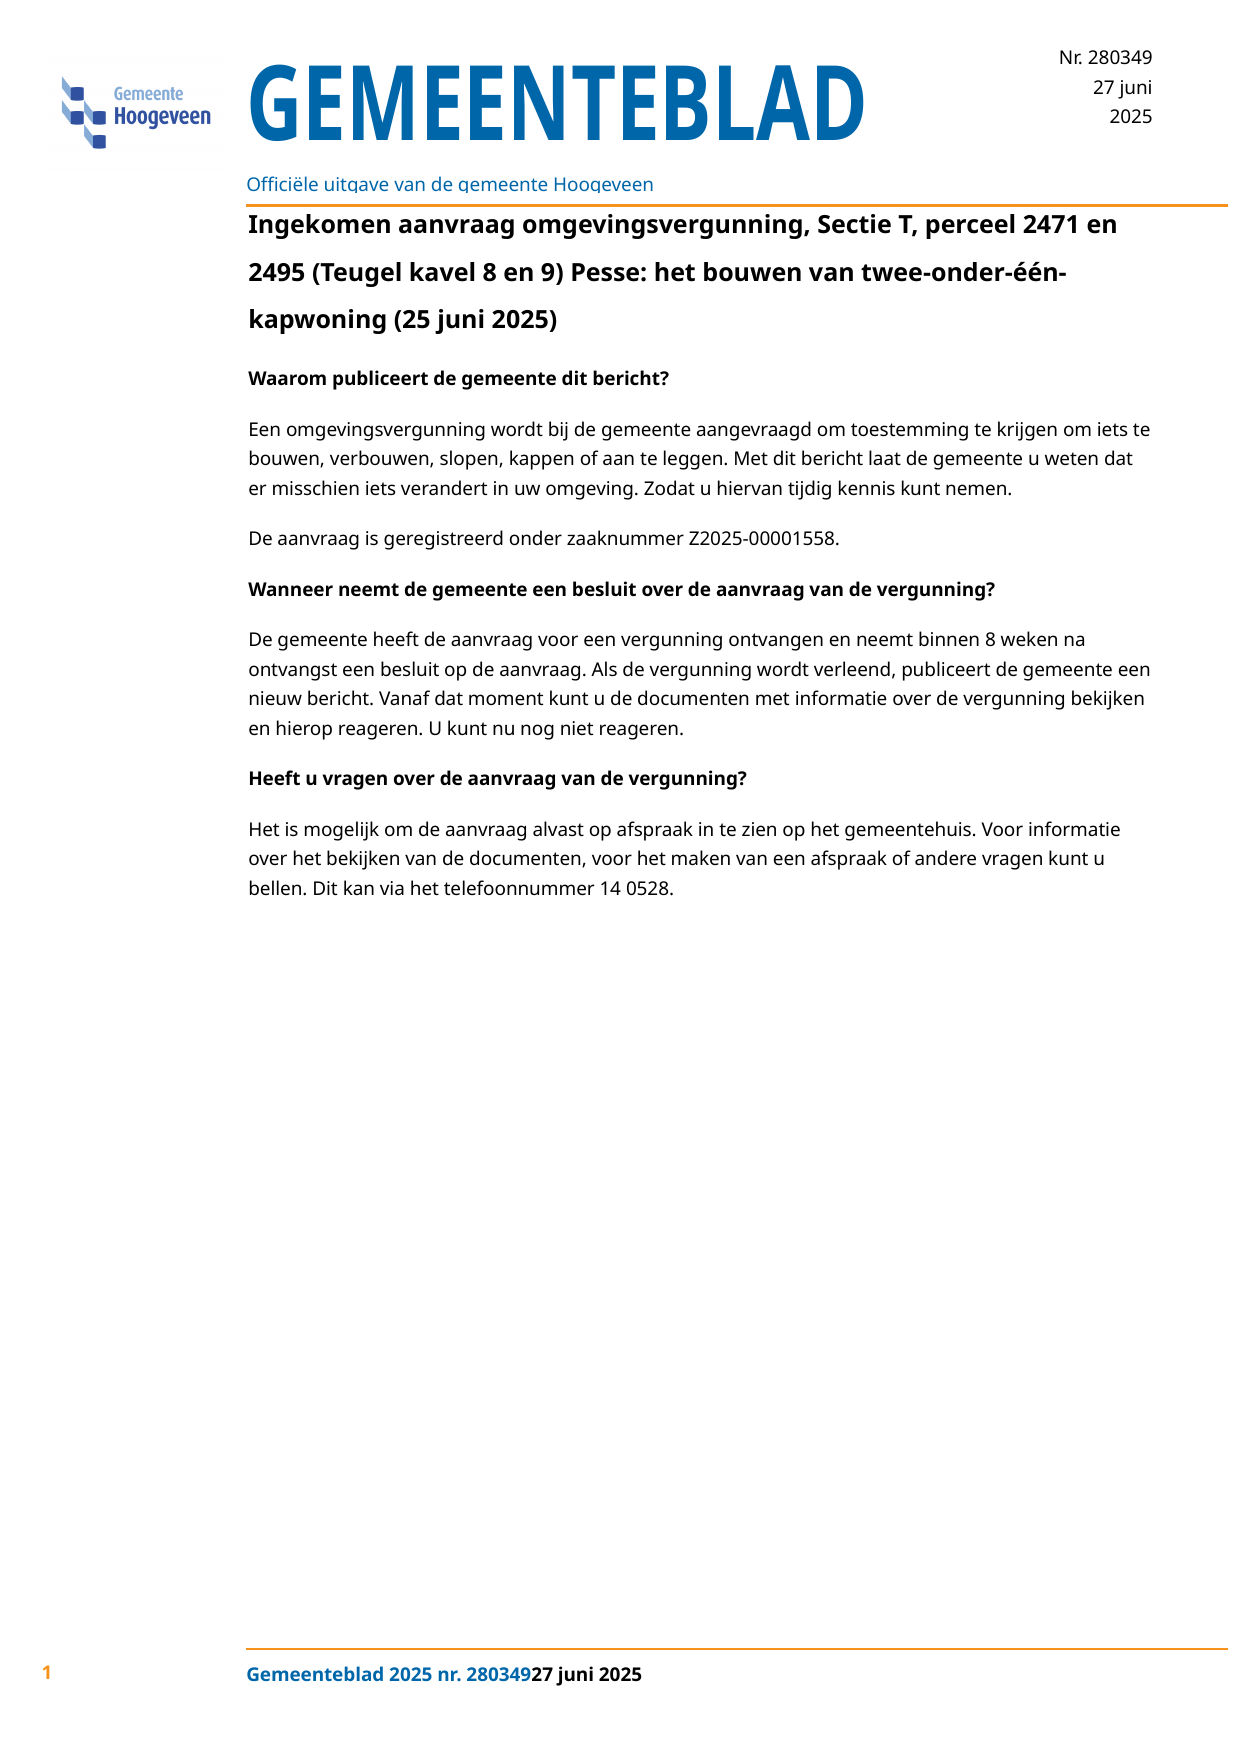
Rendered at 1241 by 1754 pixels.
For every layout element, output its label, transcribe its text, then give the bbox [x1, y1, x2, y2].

picture [41, 47, 231, 172]
text Het is mogelijk om de aanvraag alvast op afspraak in te zien op het gemeentehuis. Voor informatie over het bekijken van de documenten, voor het maken van een afspraak of andere vragen kunt u bellen. Dit kan via het telefoonnummer 14 0528. [248, 816, 1152, 901]
text Wanneer neemt de gemeente een besluit over de aanvraag van de vergunning? [248, 576, 1152, 602]
text Heeft u vragen over de aanvraag van de vergunning? [248, 766, 1152, 791]
text Waarom publiceert de gemeente dit bericht? [248, 366, 1152, 391]
text Een omgevingsvergunning wordt bij de gemeente aangevraagd om toestemming te krijgen om iets te bouwen, verbouwen, slopen, kappen of aan te leggen. Met dit bericht laat de gemeente u weten dat er misschien iets verandert in uw omgeving. Zodat u hiervan tijdig kennis kunt nemen. [248, 416, 1152, 501]
text De gemeente heeft de aanvraag voor een vergunning ontvangen en neemt binnen 8 weken na ontvangst een besluit op de aanvraag. Als de vergunning wordt verleend, publiceert de gemeente een nieuw bericht. Vanaf dat moment kunt u de documenten met informatie over de vergunning bekijken en hierop reageren. U kunt nu nog niet reageren. [248, 626, 1152, 741]
text De aanvraag is geregistreerd onder zaaknummer Z2025-00001558. [248, 526, 1152, 551]
text Ingekomen aanvraag omgevingsvergunning, Sectie T, perceel 2471 en 2495 (Teugel kavel 8 en 9) Pesse: het bouwen van twee-onder-één-kapwoning (25 juni 2025) [248, 207, 1152, 336]
